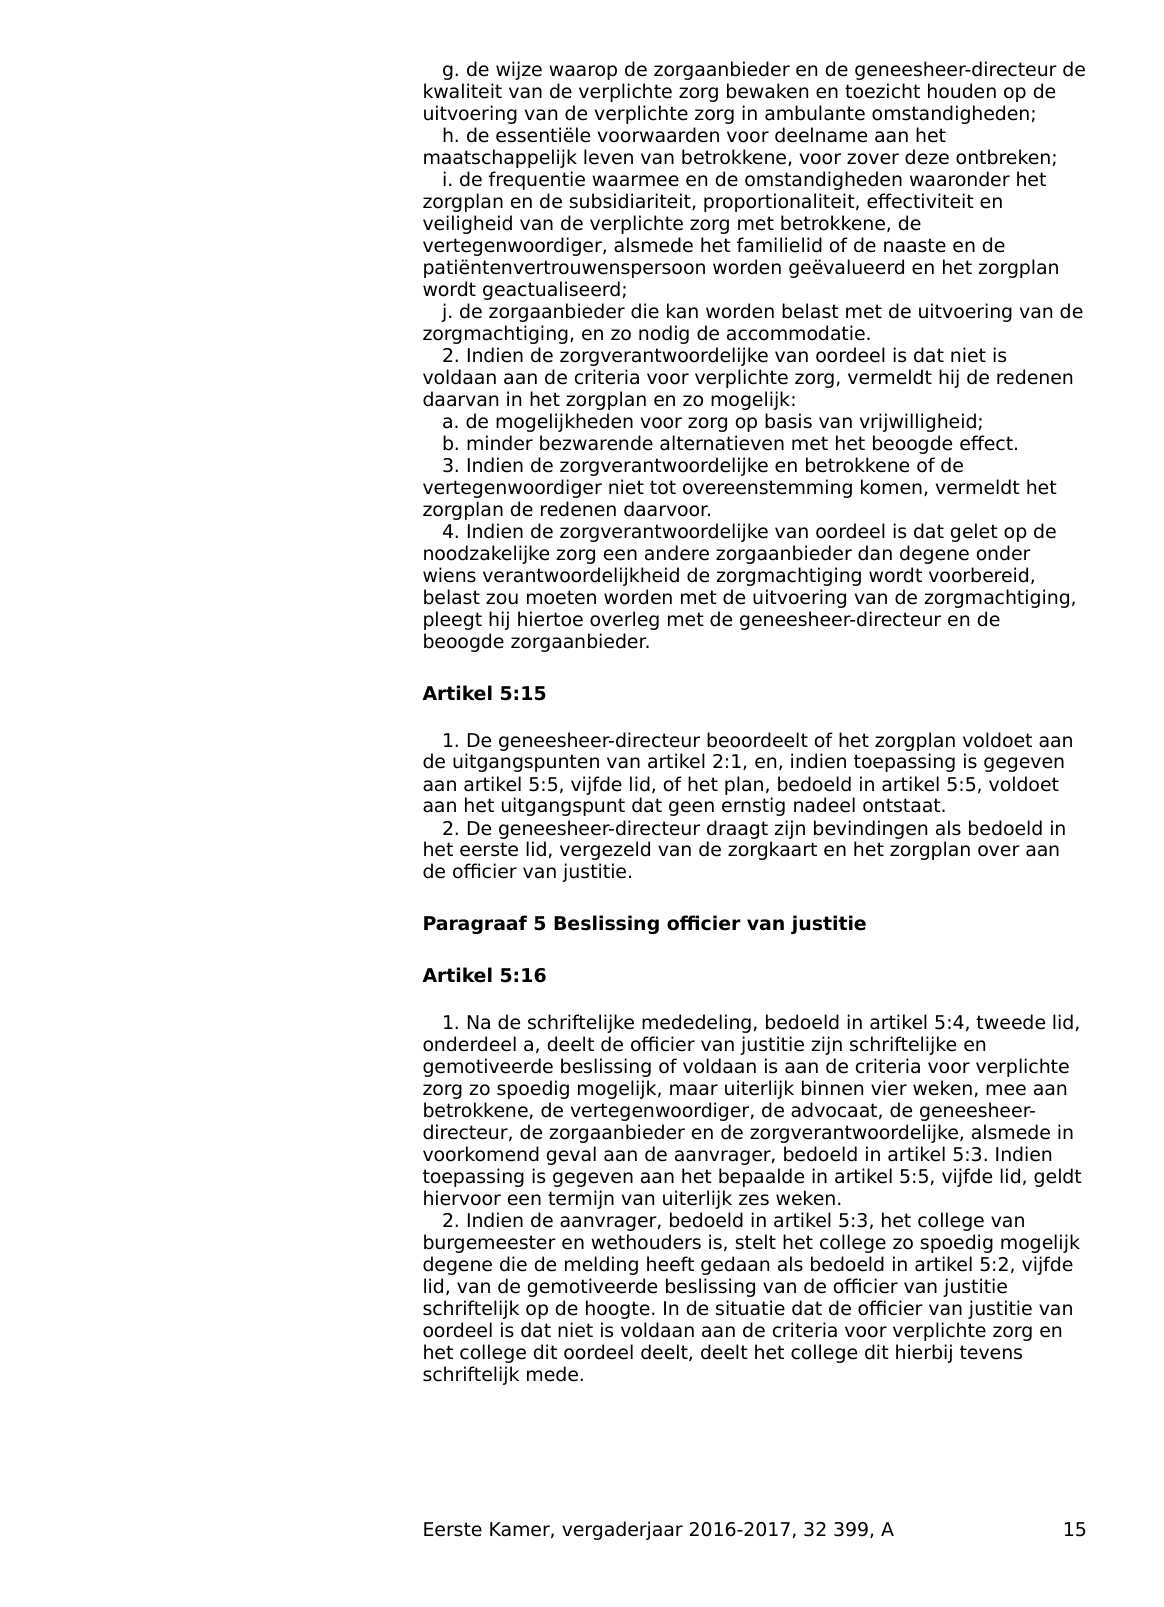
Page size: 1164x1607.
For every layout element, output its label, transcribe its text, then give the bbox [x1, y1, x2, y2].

text h. de essentiële voorwaarden voor deelname aan het maatschappelijk leven van betrokkene, voor zover deze ontbreken; [422, 125, 1087, 169]
text 2. Indien de aanvrager, bedoeld in artikel 5:3, het college van burgemeester en wethouders is, stelt het college zo spoedig mogelijk degene die de melding heeft gedaan als bedoeld in artikel 5:2, vijfde lid, van de gemotiveerde beslissing van de officier van justitie schriftelijk op de hoogte. In de situatie dat de officier van justitie van oordeel is dat niet is voldaan aan de criteria voor verplichte zorg en het college dit oordeel deelt, deelt het college dit hierbij tevens schriftelijk mede. [422, 1210, 1087, 1386]
text j. de zorgaanbieder die kan worden belast met de uitvoering van de zorgmachtiging, en zo nodig de accommodatie. [422, 301, 1087, 345]
text 4. Indien de zorgverantwoordelijke van oordeel is dat gelet op de noodzakelijke zorg een andere zorgaanbieder dan degene onder wiens verantwoordelijkheid de zorgmachtiging wordt voorbereid, belast zou moeten worden met de uitvoering van de zorgmachtiging, pleegt hij hiertoe overleg met de geneesheer-directeur en de beoogde zorgaanbieder. [422, 521, 1087, 652]
text i. de frequentie waarmee en de omstandigheden waaronder het zorgplan en de subsidiariteit, proportionaliteit, effectiviteit en veiligheid van de verplichte zorg met betrokkene, de vertegenwoordiger, alsmede het familielid of de naaste en de patiëntenvertrouwenspersoon worden geëvalueerd en het zorgplan wordt geactualiseerd; [422, 169, 1087, 301]
text 2. Indien de zorgverantwoordelijke van oordeel is dat niet is voldaan aan de criteria voor verplichte zorg, vermeldt hij de redenen daarvan in het zorgplan en zo mogelijk: [422, 345, 1087, 411]
subtitle Artikel 5:15 [422, 682, 1087, 704]
text 1. De geneesheer-directeur beoordeelt of het zorgplan voldoet aan de uitgangspunten van artikel 2:1, en, indien toepassing is gegeven aan artikel 5:5, vijfde lid, of het plan, bedoeld in artikel 5:5, voldoet aan het uitgangspunt dat geen ernstig nadeel ontstaat. [422, 729, 1087, 817]
text b. minder bezwarende alternatieven met het beoogde effect. [422, 433, 1087, 455]
text 2. De geneesheer-directeur draagt zijn bevindingen als bedoeld in het eerste lid, vergezeld van de zorgkaart en het zorgplan over aan de officier van justitie. [422, 817, 1087, 883]
subtitle Paragraaf 5 Beslissing officier van justitie [422, 913, 1087, 935]
subtitle Artikel 5:16 [422, 965, 1087, 987]
text g. de wijze waarop de zorgaanbieder en de geneesheer-directeur de kwaliteit van de verplichte zorg bewaken en toezicht houden op de uitvoering van de verplichte zorg in ambulante omstandigheden; [422, 59, 1087, 125]
text 1. Na de schriftelijke mededeling, bedoeld in artikel 5:4, tweede lid, onderdeel a, deelt de officier van justitie zijn schriftelijke en gemotiveerde beslissing of voldaan is aan de criteria voor verplichte zorg zo spoedig mogelijk, maar uiterlijk binnen vier weken, mee aan betrokkene, de vertegenwoordiger, de advocaat, de geneesheer-directeur, de zorgaanbieder en de zorgverantwoordelijke, alsmede in voorkomend geval aan de aanvrager, bedoeld in artikel 5:3. Indien toepassing is gegeven aan het bepaalde in artikel 5:5, vijfde lid, geldt hiervoor een termijn van uiterlijk zes weken. [422, 1012, 1087, 1210]
text a. de mogelijkheden voor zorg op basis van vrijwilligheid; [422, 411, 1087, 433]
text 3. Indien de zorgverantwoordelijke en betrokkene of de vertegenwoordiger niet tot overeenstemming komen, vermeldt het zorgplan de redenen daarvoor. [422, 455, 1087, 521]
